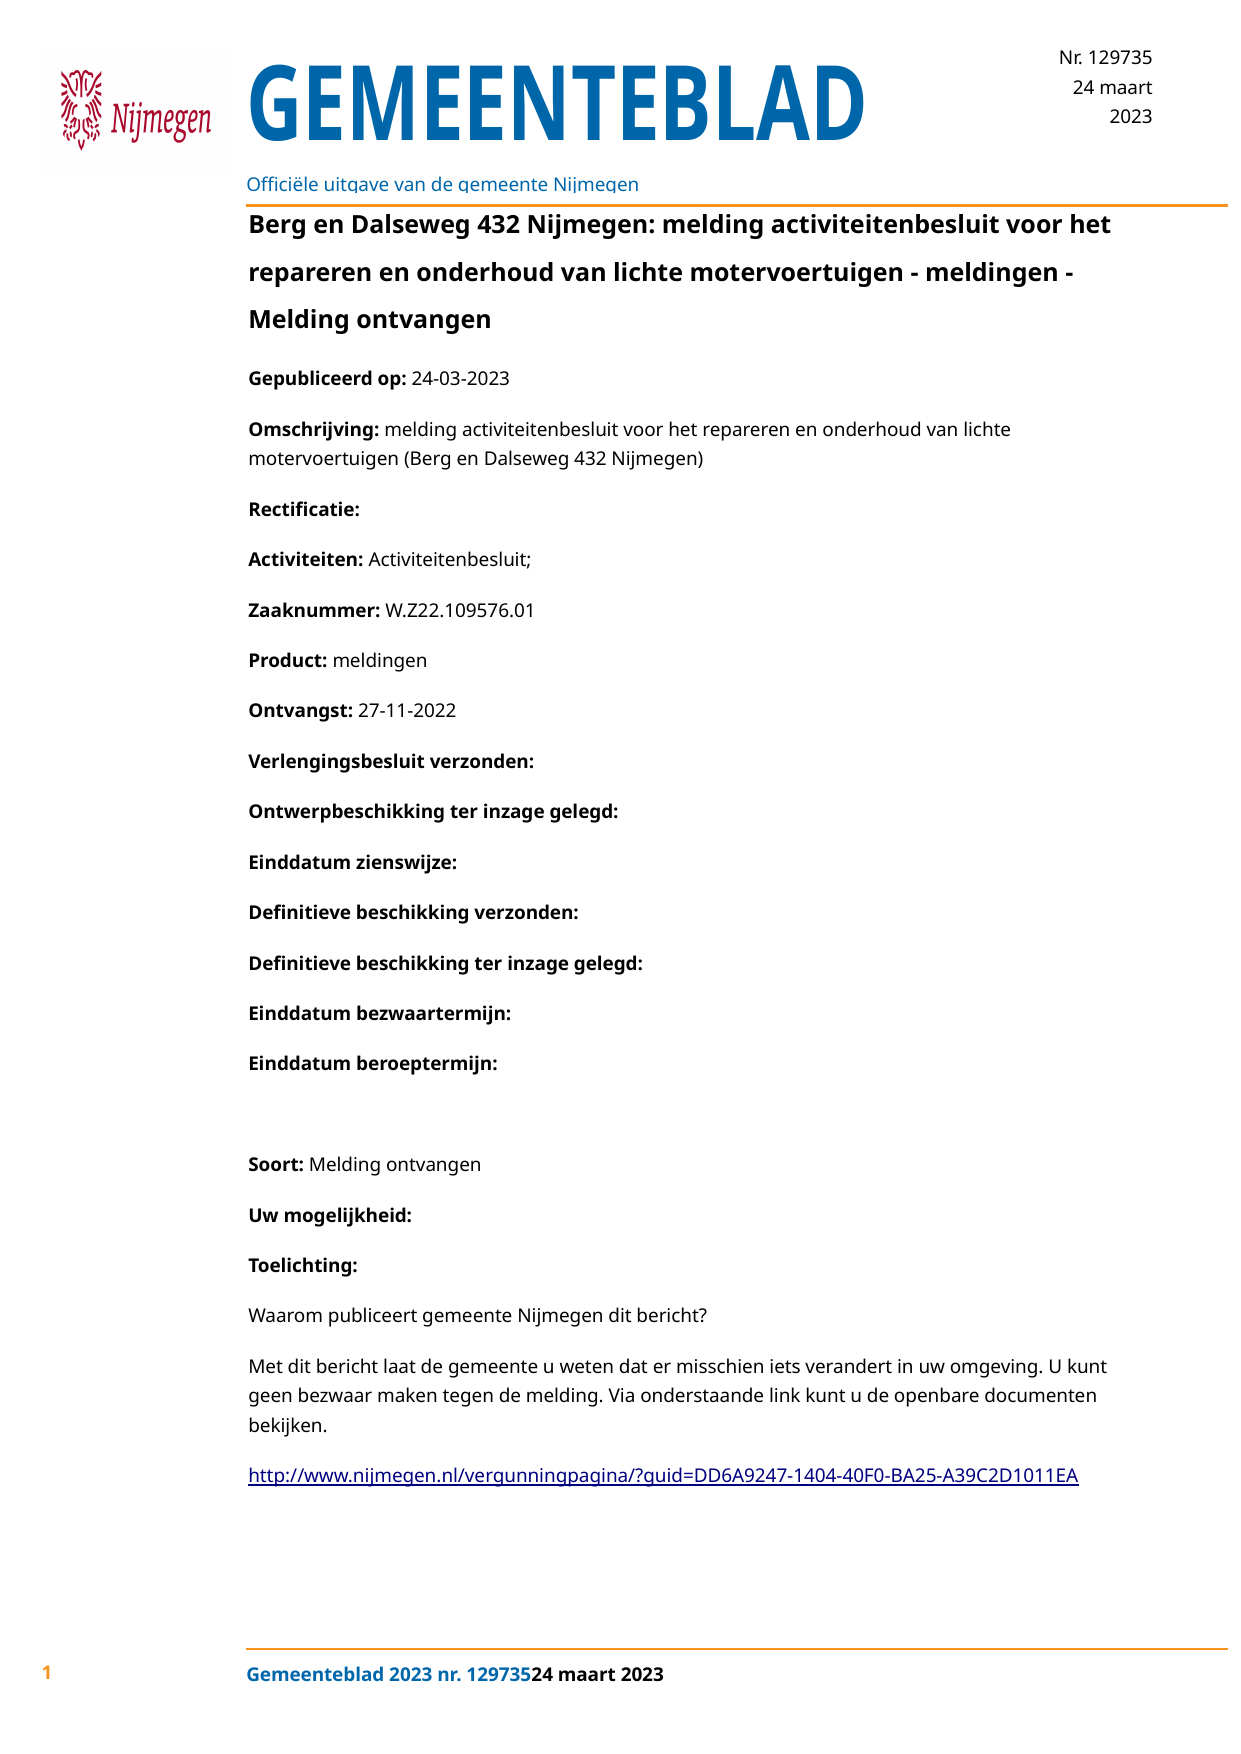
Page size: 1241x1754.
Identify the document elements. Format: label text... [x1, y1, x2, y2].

text Ontvangst: 27-11-2022 [248, 698, 1152, 723]
text Met dit bericht laat de gemeente u weten dat er misschien iets verandert in uw omgeving. U kunt geen bezwaar maken tegen de melding. Via onderstaande link kunt u de openbare documenten bekijken. [248, 1353, 1152, 1438]
text Verlengingsbesluit verzonden: [248, 748, 1152, 774]
text Uw mogelijkheid: [248, 1202, 1152, 1227]
text Einddatum beroeptermijn: [248, 1051, 1152, 1076]
text Product: meldingen [248, 647, 1152, 673]
text Einddatum zienswijze: [248, 849, 1152, 874]
text Gepubliceerd op: 24-03-2023 [248, 366, 1152, 391]
text Ontwerpbeschikking ter inzage gelegd: [248, 798, 1152, 824]
text Omschrijving: melding activiteitenbesluit voor het repareren en onderhoud van lichte motervoertuigen (Berg en Dalseweg 432 Nijmegen) [248, 416, 1152, 471]
text Zaaknummer: W.Z22.109576.01 [248, 597, 1152, 622]
text Activiteiten: Activiteitenbesluit; [248, 546, 1152, 572]
text Definitieve beschikking ter inzage gelegd: [248, 950, 1152, 975]
text Einddatum bezwaartermijn: [248, 1000, 1152, 1026]
text Berg en Dalseweg 432 Nijmegen: melding activiteitenbesluit voor het repareren en onderhoud van lichte motervoertuigen - meldingen - Melding ontvangen [248, 207, 1152, 336]
text Toelichting: [248, 1252, 1152, 1278]
text Waarom publiceert gemeente Nijmegen dit bericht? [248, 1303, 1152, 1328]
picture [41, 47, 231, 172]
text Soort: Melding ontvangen [248, 1151, 1152, 1177]
text Rectificatie: [248, 496, 1152, 522]
text http://www.nijmegen.nl/vergunningpagina/?guid=DD6A9247-1404-40F0-BA25-A39C2D1011EA [248, 1463, 1152, 1488]
text Definitieve beschikking verzonden: [248, 899, 1152, 925]
